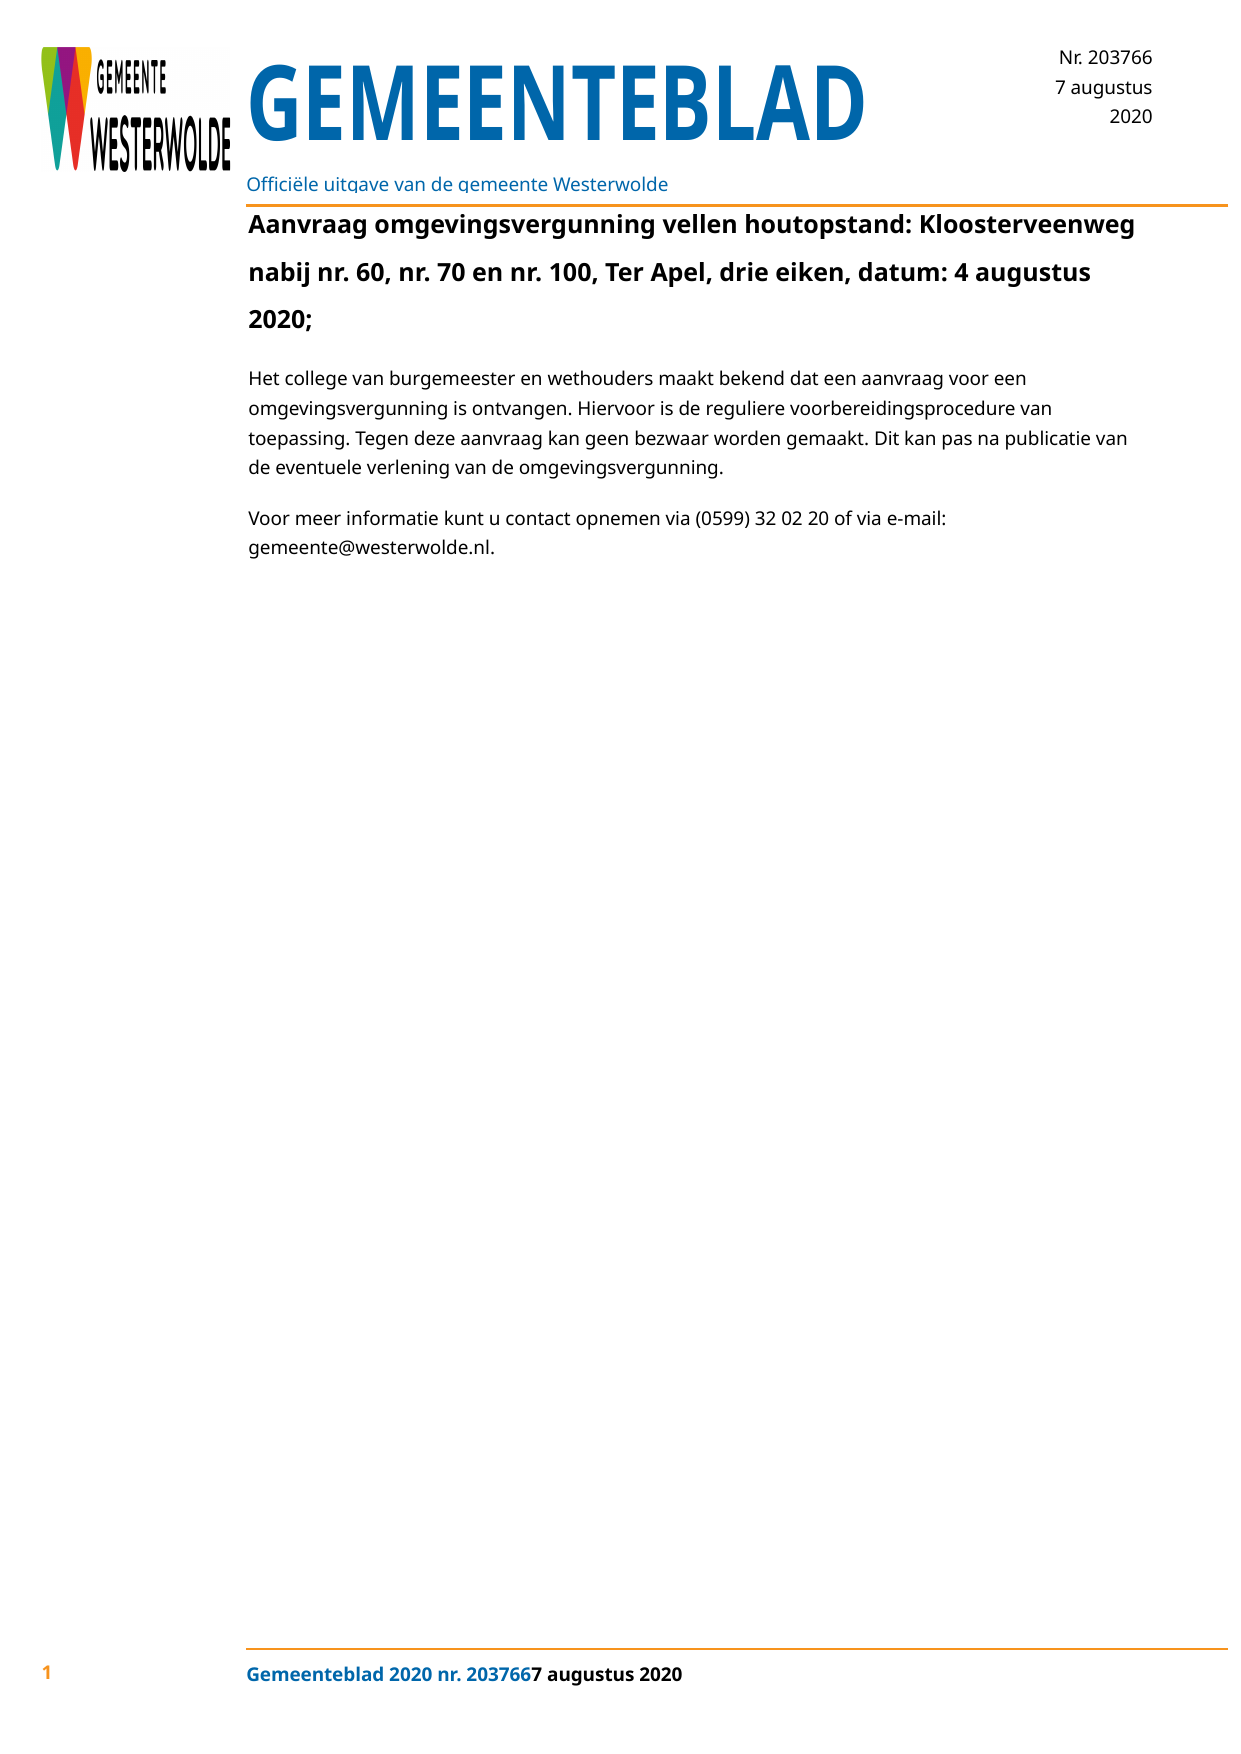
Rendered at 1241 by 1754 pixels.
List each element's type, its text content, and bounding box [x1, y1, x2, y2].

picture [41, 47, 231, 172]
text Aanvraag omgevingsvergunning vellen houtopstand: Kloosterveenweg nabij nr. 60, nr. 70 en nr. 100, Ter Apel, drie eiken, datum: 4 augustus 2020; [248, 207, 1152, 336]
text Voor meer informatie kunt u contact opnemen via (0599) 32 02 20 of via e-mail: gemeente@westerwolde.nl. [248, 505, 1152, 560]
text Het college van burgemeester en wethouders maakt bekend dat een aanvraag voor een omgevingsvergunning is ontvangen. Hiervoor is de reguliere voorbereidingsprocedure van toepassing. Tegen deze aanvraag kan geen bezwaar worden gemaakt. Dit kan pas na publicatie van de eventuele verlening van de omgevingsvergunning. [248, 366, 1152, 480]
